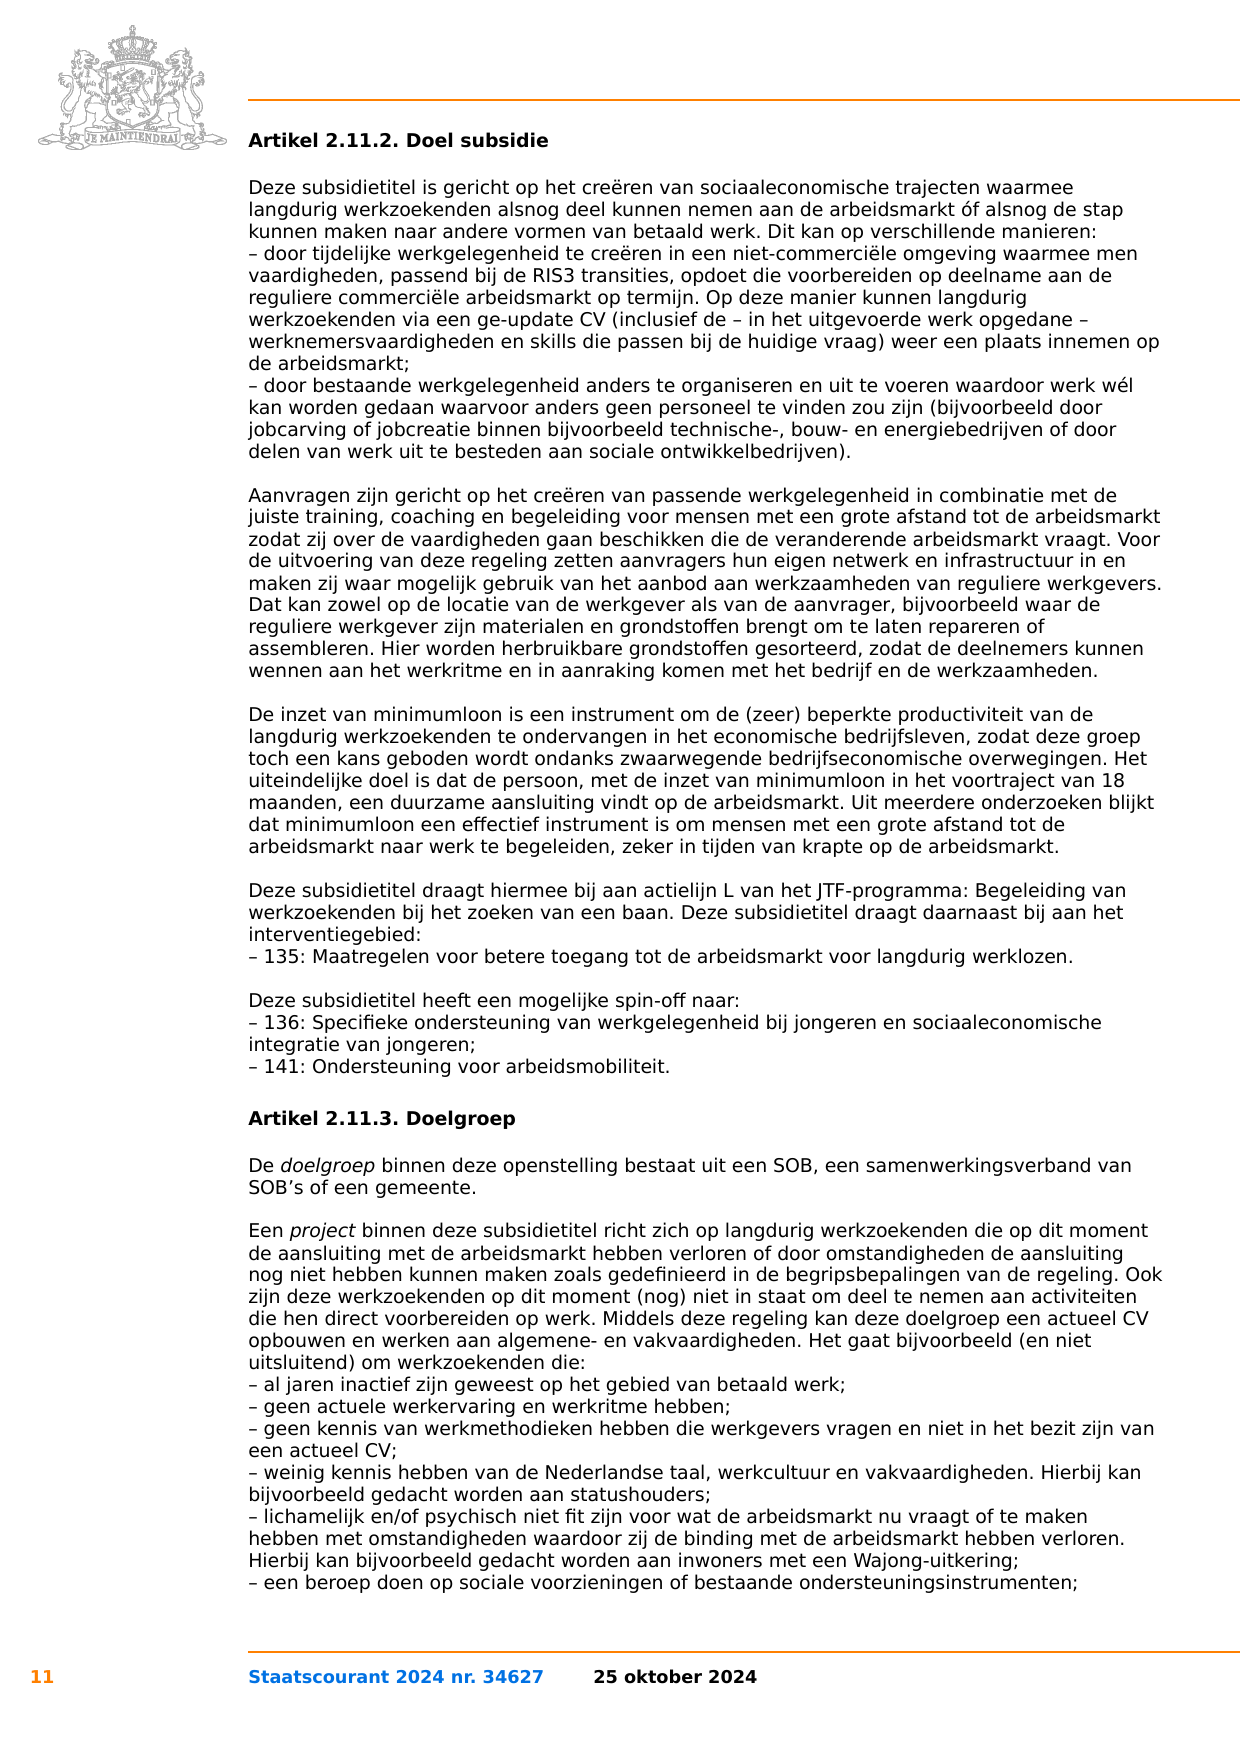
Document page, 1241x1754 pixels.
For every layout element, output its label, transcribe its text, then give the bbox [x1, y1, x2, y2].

picture [38, 25, 227, 150]
text – door bestaande werkgelegenheid anders te organiseren en uit te voeren waardoor werk wél kan worden gedaan waarvoor anders geen personeel te vinden zou zijn (bijvoorbeeld door jobcarving of jobcreatie binnen bijvoorbeeld technische-, bouw- en energiebedrijven of door delen van werk uit te besteden aan sociale ontwikkelbedrijven). [248, 375, 1163, 463]
text Aanvragen zijn gericht op het creëren van passende werkgelegenheid in combinatie met de juiste training, coaching en begeleiding voor mensen met een grote afstand tot de arbeidsmarkt zodat zij over de vaardigheden gaan beschikken die de veranderende arbeidsmarkt vraagt. Voor de uitvoering van deze regeling zetten aanvragers hun eigen netwerk en infrastructuur in en maken zij waar mogelijk gebruik van het aanbod aan werkzaamheden van reguliere werkgevers. Dat kan zowel op de locatie van de werkgever als van de aanvrager, bijvoorbeeld waar de reguliere werkgever zijn materialen en grondstoffen brengt om te laten repareren of assembleren. Hier worden herbruikbare grondstoffen gesorteerd, zodat de deelnemers kunnen wennen aan het werkritme en in aanraking komen met het bedrijf en de werkzaamheden. [248, 484, 1163, 682]
text – geen kennis van werkmethodieken hebben die werkgevers vragen en niet in het bezit zijn van een actueel CV; [248, 1418, 1163, 1462]
text De inzet van minimumloon is een instrument om de (zeer) beperkte productiviteit van de langdurig werkzoekenden te ondervangen in het economische bedrijfsleven, zodat deze groep toch een kans geboden wordt ondanks zwaarwegende bedrijfseconomische overwegingen. Het uiteindelijke doel is dat de persoon, met de inzet van minimumloon in het voortraject van 18 maanden, een duurzame aansluiting vindt op de arbeidsmarkt. Uit meerdere onderzoeken blijkt dat minimumloon een effectief instrument is om mensen met een grote afstand tot de arbeidsmarkt naar werk te begeleiden, zeker in tijden van krapte op de arbeidsmarkt. [248, 704, 1163, 858]
subtitle Artikel 2.11.3. Doelgroep [248, 1108, 1163, 1129]
text – al jaren inactief zijn geweest op het gebied van betaald werk; [248, 1374, 1163, 1396]
text – 135: Maatregelen voor betere toegang tot de arbeidsmarkt voor langdurig werklozen. [248, 946, 1163, 968]
text – 141: Ondersteuning voor arbeidsmobiliteit. [248, 1056, 1163, 1078]
text – lichamelijk en/of psychisch niet fit zijn voor wat de arbeidsmarkt nu vraagt of te maken hebben met omstandigheden waardoor zij de binding met de arbeidsmarkt hebben verloren. Hierbij kan bijvoorbeeld gedacht worden aan inwoners met een Wajong-uitkering; [248, 1506, 1163, 1572]
text Een project binnen deze subsidietitel richt zich op langdurig werkzoekenden die op dit moment de aansluiting met de arbeidsmarkt hebben verloren of door omstandigheden de aansluiting nog niet hebben kunnen maken zoals gedefinieerd in de begripsbepalingen van de regeling. Ook zijn deze werkzoekenden op dit moment (nog) niet in staat om deel te nemen aan activiteiten die hen direct voorbereiden op werk. Middels deze regeling kan deze doelgroep een actueel CV opbouwen en werken aan algemene- en vakvaardigheden. Het gaat bijvoorbeeld (en niet uitsluitend) om werkzoekenden die: [248, 1220, 1163, 1374]
text Deze subsidietitel is gericht op het creëren van sociaaleconomische trajecten waarmee langdurig werkzoekenden alsnog deel kunnen nemen aan de arbeidsmarkt óf alsnog de stap kunnen maken naar andere vormen van betaald werk. Dit kan op verschillende manieren: [248, 177, 1163, 243]
text – door tijdelijke werkgelegenheid te creëren in een niet-commerciële omgeving waarmee men vaardigheden, passend bij de RIS3 transities, opdoet die voorbereiden op deelname aan de reguliere commerciële arbeidsmarkt op termijn. Op deze manier kunnen langdurig werkzoekenden via een ge-update CV (inclusief de – in het uitgevoerde werk opgedane – werknemersvaardigheden en skills die passen bij de huidige vraag) weer een plaats innemen op de arbeidsmarkt; [248, 243, 1163, 375]
text – geen actuele werkervaring en werkritme hebben; [248, 1396, 1163, 1418]
text – 136: Specifieke ondersteuning van werkgelegenheid bij jongeren en sociaaleconomische integratie van jongeren; [248, 1012, 1163, 1056]
text Deze subsidietitel heeft een mogelijke spin-off naar: [248, 990, 1163, 1012]
text Deze subsidietitel draagt hiermee bij aan actielijn L van het JTF-programma: Begeleiding van werkzoekenden bij het zoeken van een baan. Deze subsidietitel draagt daarnaast bij aan het interventiegebied: [248, 880, 1163, 946]
text – een beroep doen op sociale voorzieningen of bestaande ondersteuningsinstrumenten; [248, 1572, 1163, 1594]
subtitle Artikel 2.11.2. Doel subsidie [248, 130, 1163, 152]
text De doelgroep binnen deze openstelling bestaat uit een SOB, een samenwerkingsverband van SOB’s of een gemeente. [248, 1154, 1163, 1198]
text – weinig kennis hebben van de Nederlandse taal, werkcultuur en vakvaardigheden. Hierbij kan bijvoorbeeld gedacht worden aan statushouders; [248, 1462, 1163, 1506]
